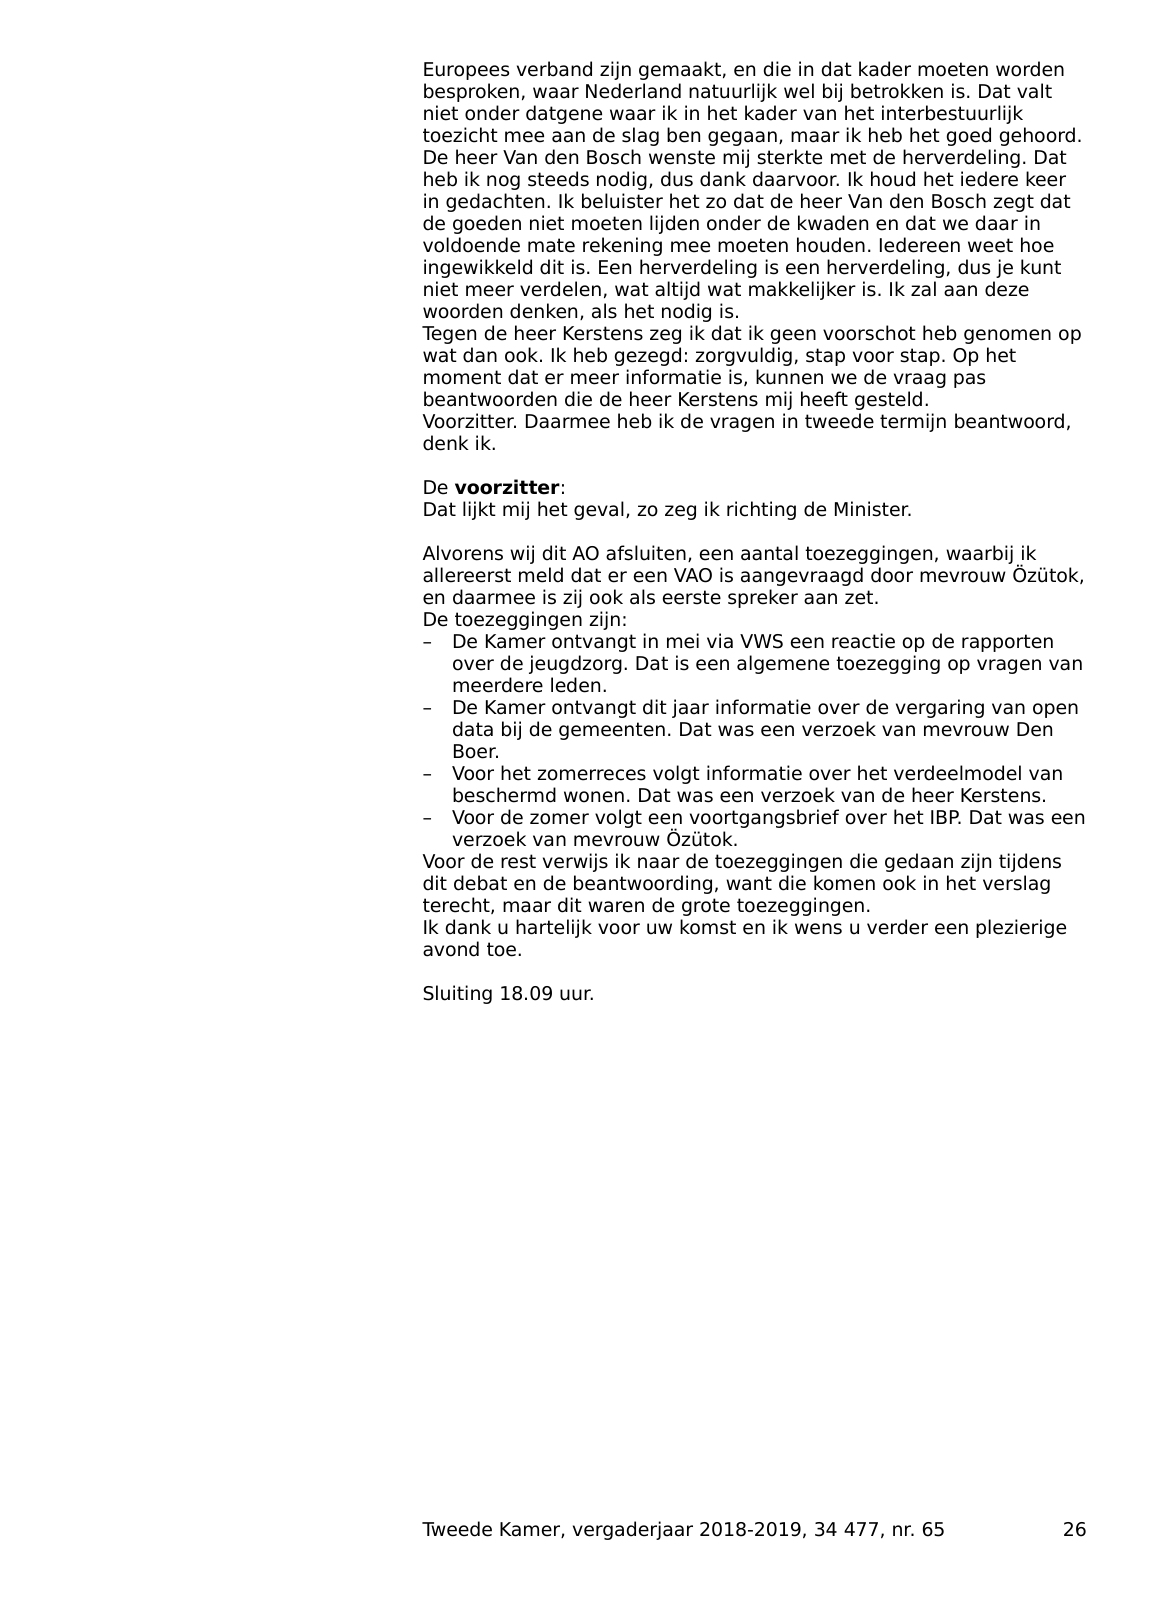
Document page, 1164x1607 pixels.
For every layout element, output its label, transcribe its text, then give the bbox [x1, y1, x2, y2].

text Europees verband zijn gemaakt, en die in dat kader moeten worden besproken, waar Nederland natuurlijk wel bij betrokken is. Dat valt niet onder datgene waar ik in het kader van het interbestuurlijk toezicht mee aan de slag ben gegaan, maar ik heb het goed gehoord. [422, 59, 1087, 147]
text – Voor de zomer volgt een voortgangsbrief over het IBP. Dat was een verzoek van mevrouw Özütok. [422, 807, 1087, 851]
text Alvorens wij dit AO afsluiten, een aantal toezeggingen, waarbij ik allereerst meld dat er een VAO is aangevraagd door mevrouw Özütok, en daarmee is zij ook als eerste spreker aan zet. [422, 543, 1087, 609]
text Dat lijkt mij het geval, zo zeg ik richting de Minister. [422, 499, 1087, 521]
text De voorzitter: [422, 477, 1087, 499]
text Voor de rest verwijs ik naar de toezeggingen die gedaan zijn tijdens dit debat en de beantwoording, want die komen ook in het verslag terecht, maar dit waren de grote toezeggingen. [422, 851, 1087, 917]
text De toezeggingen zijn: [422, 609, 1087, 631]
text – De Kamer ontvangt in mei via VWS een reactie op de rapporten over de jeugdzorg. Dat is een algemene toezegging op vragen van meerdere leden. [422, 631, 1087, 697]
text Sluiting 18.09 uur. [422, 983, 1087, 1005]
text Tegen de heer Kerstens zeg ik dat ik geen voorschot heb genomen op wat dan ook. Ik heb gezegd: zorgvuldig, stap voor stap. Op het moment dat er meer informatie is, kunnen we de vraag pas beantwoorden die de heer Kerstens mij heeft gesteld. [422, 323, 1087, 411]
text – De Kamer ontvangt dit jaar informatie over de vergaring van open data bij de gemeenten. Dat was een verzoek van mevrouw Den Boer. [422, 697, 1087, 763]
text De heer Van den Bosch wenste mij sterkte met de herverdeling. Dat heb ik nog steeds nodig, dus dank daarvoor. Ik houd het iedere keer in gedachten. Ik beluister het zo dat de heer Van den Bosch zegt dat de goeden niet moeten lijden onder de kwaden en dat we daar in voldoende mate rekening mee moeten houden. Iedereen weet hoe ingewikkeld dit is. Een herverdeling is een herverdeling, dus je kunt niet meer verdelen, wat altijd wat makkelijker is. Ik zal aan deze woorden denken, als het nodig is. [422, 147, 1087, 323]
text – Voor het zomerreces volgt informatie over het verdeelmodel van beschermd wonen. Dat was een verzoek van de heer Kerstens. [422, 763, 1087, 807]
text Ik dank u hartelijk voor uw komst en ik wens u verder een plezierige avond toe. [422, 917, 1087, 961]
text Voorzitter. Daarmee heb ik de vragen in tweede termijn beantwoord, denk ik. [422, 411, 1087, 455]
